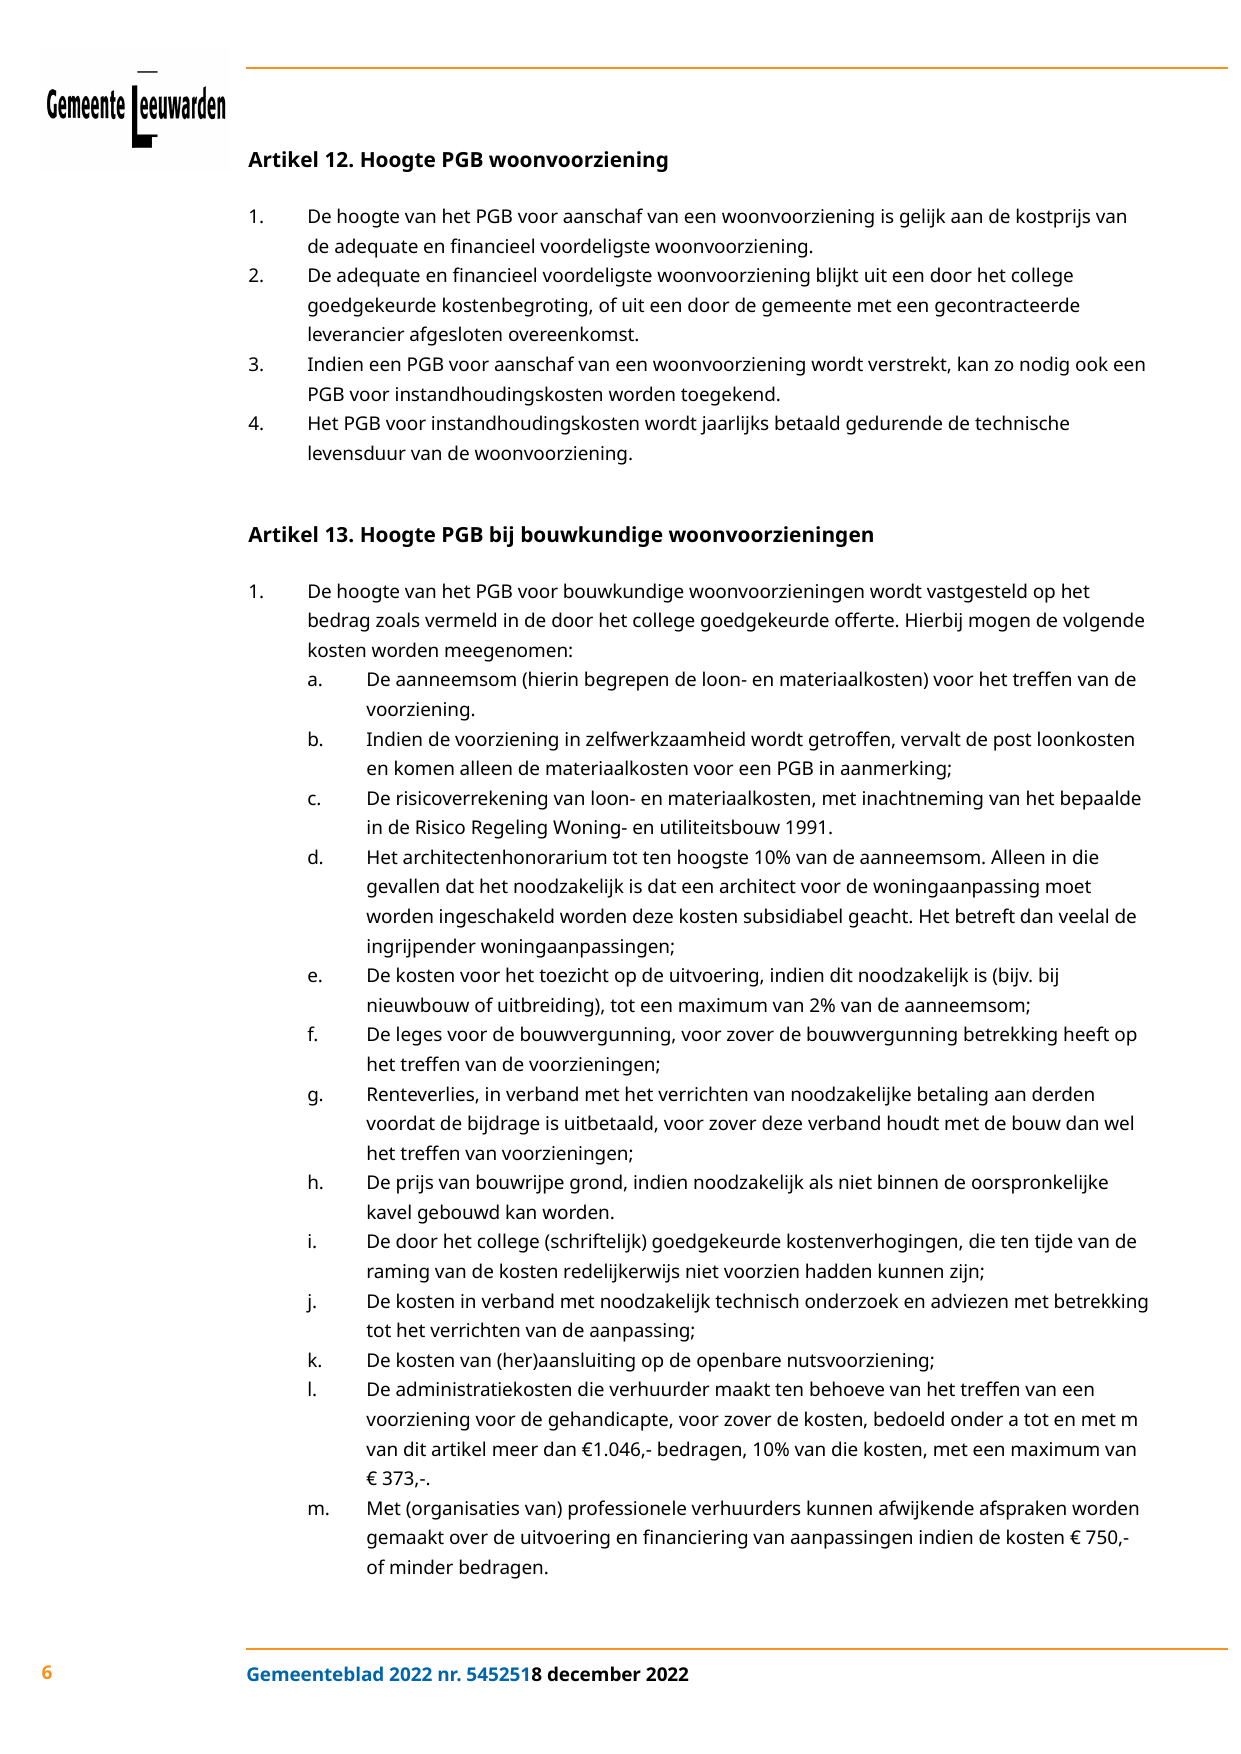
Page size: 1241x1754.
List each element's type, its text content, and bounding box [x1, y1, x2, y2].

list De door het college (schriftelijk) goedgekeurde kostenverhogingen, die ten tijde van de raming van de kosten redelijkerwijs niet voorzien hadden kunnen zijn; [307, 1229, 1152, 1284]
list De adequate en financieel voordeligste woonvoorziening blijkt uit een door het college goedgekeurde kostenbegroting, of uit een door de gemeente met een gecontracteerde leverancier afgesloten overeenkomst. [248, 262, 1152, 347]
list De risicoverrekening van loon- en materiaalkosten, met inachtneming van het bepaalde in de Risico Regeling Woning- en utiliteitsbouw 1991. [307, 785, 1152, 840]
list Het architectenhonorarium tot ten hoogste 10% van de aanneemsom. Alleen in die gevallen dat het noodzakelijk is dat een architect voor de woningaanpassing moet worden ingeschakeld worden deze kosten subsidiabel geacht. Het betreft dan veelal de ingrijpender woningaanpassingen; [307, 844, 1152, 959]
list Het PGB voor instandhoudingskosten wordt jaarlijks betaald gedurende de technische levensduur van de woonvoorziening. [248, 410, 1152, 466]
list De aanneemsom (hierin begrepen de loon- en materiaalkosten) voor het treffen van de voorziening. [307, 667, 1152, 722]
list De leges voor de bouwvergunning, voor zover de bouwvergunning betrekking heeft op het treffen van de voorzieningen; [307, 1022, 1152, 1077]
list De kosten voor het toezicht op de uitvoering, indien dit noodzakelijk is (bijv. bij nieuwbouw of uitbreiding), tot een maximum van 2% van de aanneemsom; [307, 962, 1152, 1018]
list De administratiekosten die verhuurder maakt ten behoeve van het treffen van een voorziening voor de gehandicapte, voor zover de kosten, bedoeld onder a tot en met m van dit artikel meer dan €1.046,- bedragen, 10% van die kosten, met een maximum van € 373,-. [307, 1377, 1152, 1491]
list Renteverlies, in verband met het verrichten van noodzakelijke betaling aan derden voordat de bijdrage is uitbetaald, voor zover deze verband houdt met de bouw dan wel het treffen van voorzieningen; [307, 1081, 1152, 1166]
list Indien de voorziening in zelfwerkzaamheid wordt getroffen, vervalt de post loonkosten en komen alleen de materiaalkosten voor een PGB in aanmerking; [307, 726, 1152, 781]
list De prijs van bouwrijpe grond, indien noodzakelijk als niet binnen de oorspronkelijke kavel gebouwd kan worden. [307, 1169, 1152, 1225]
list De kosten in verband met noodzakelijk technisch onderzoek en adviezen met betrekking tot het verrichten van de aanpassing; [307, 1288, 1152, 1343]
list De hoogte van het PGB voor bouwkundige woonvoorzieningen wordt vastgesteld op het bedrag zoals vermeld in de door het college goedgekeurde offerte. Hierbij mogen de volgende kosten worden meegenomen: [248, 578, 1152, 663]
list De hoogte van het PGB voor aanschaf van een woonvoorziening is gelijk aan de kostprijs van de adequate en financieel voordeligste woonvoorziening. [248, 203, 1152, 258]
text Artikel 13. Hoogte PGB bij bouwkundige woonvoorzieningen [248, 520, 1152, 548]
list Met (organisaties van) professionele verhuurders kunnen afwijkende afspraken worden gemaakt over de uitvoering en financiering van aanpassingen indien de kosten € 750,- of minder bedragen. [307, 1495, 1152, 1580]
list Indien een PGB voor aanschaf van een woonvoorziening wordt verstrekt, kan zo nodig ook een PGB voor instandhoudingskosten worden toegekend. [248, 351, 1152, 406]
text Artikel 12. Hoogte PGB woonvoorziening [248, 145, 1152, 174]
list De kosten van (her)aansluiting op de openbare nutsvoorziening; [307, 1347, 1152, 1373]
picture [41, 47, 231, 172]
